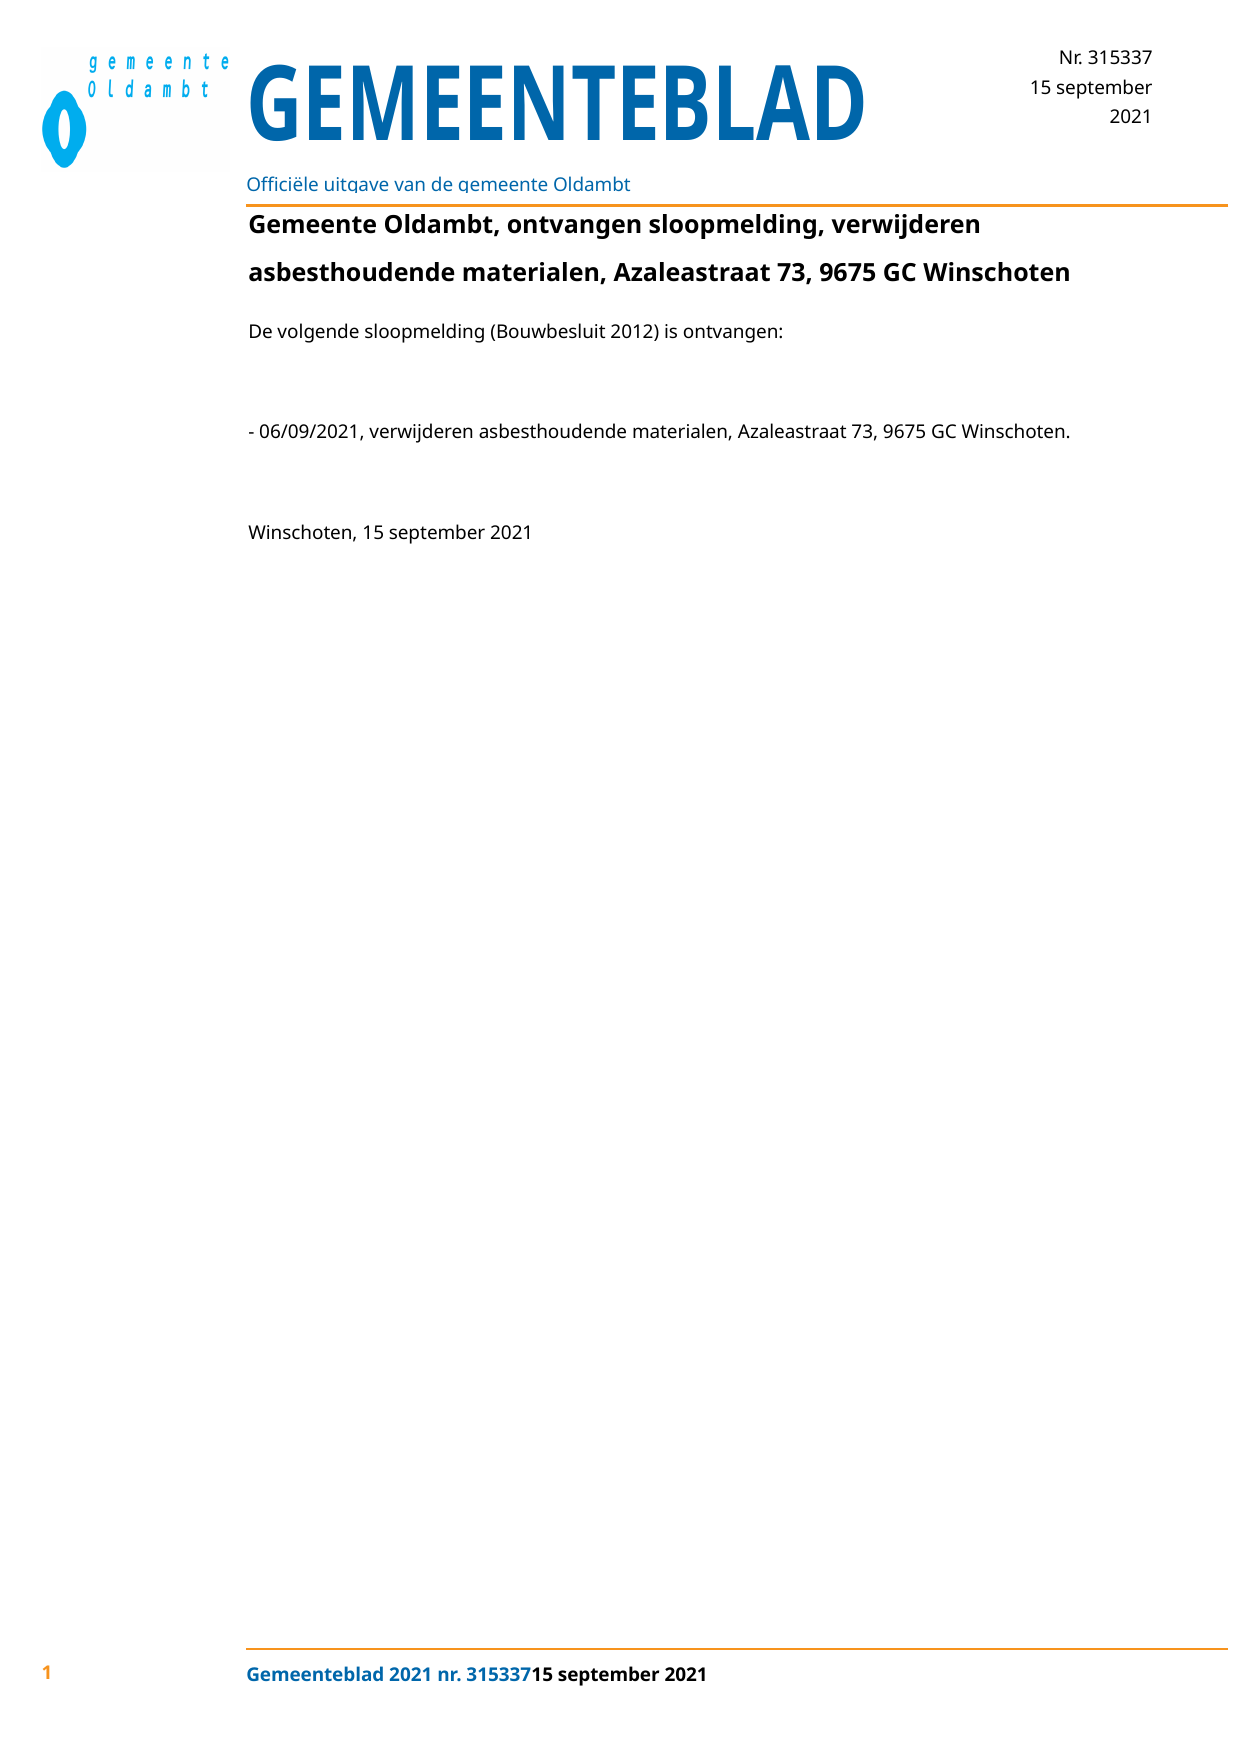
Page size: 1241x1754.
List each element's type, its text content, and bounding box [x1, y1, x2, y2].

text - 06/09/2021, verwijderen asbesthoudende materialen, Azaleastraat 73, 9675 GC Winschoten. [248, 419, 1152, 444]
picture [41, 47, 231, 172]
text Gemeente Oldambt, ontvangen sloopmelding, verwijderen asbesthoudende materialen, Azaleastraat 73, 9675 GC Winschoten [248, 207, 1152, 288]
text Winschoten, 15 september 2021 [248, 519, 1152, 545]
text De volgende sloopmelding (Bouwbesluit 2012) is ontvangen: [248, 318, 1152, 344]
